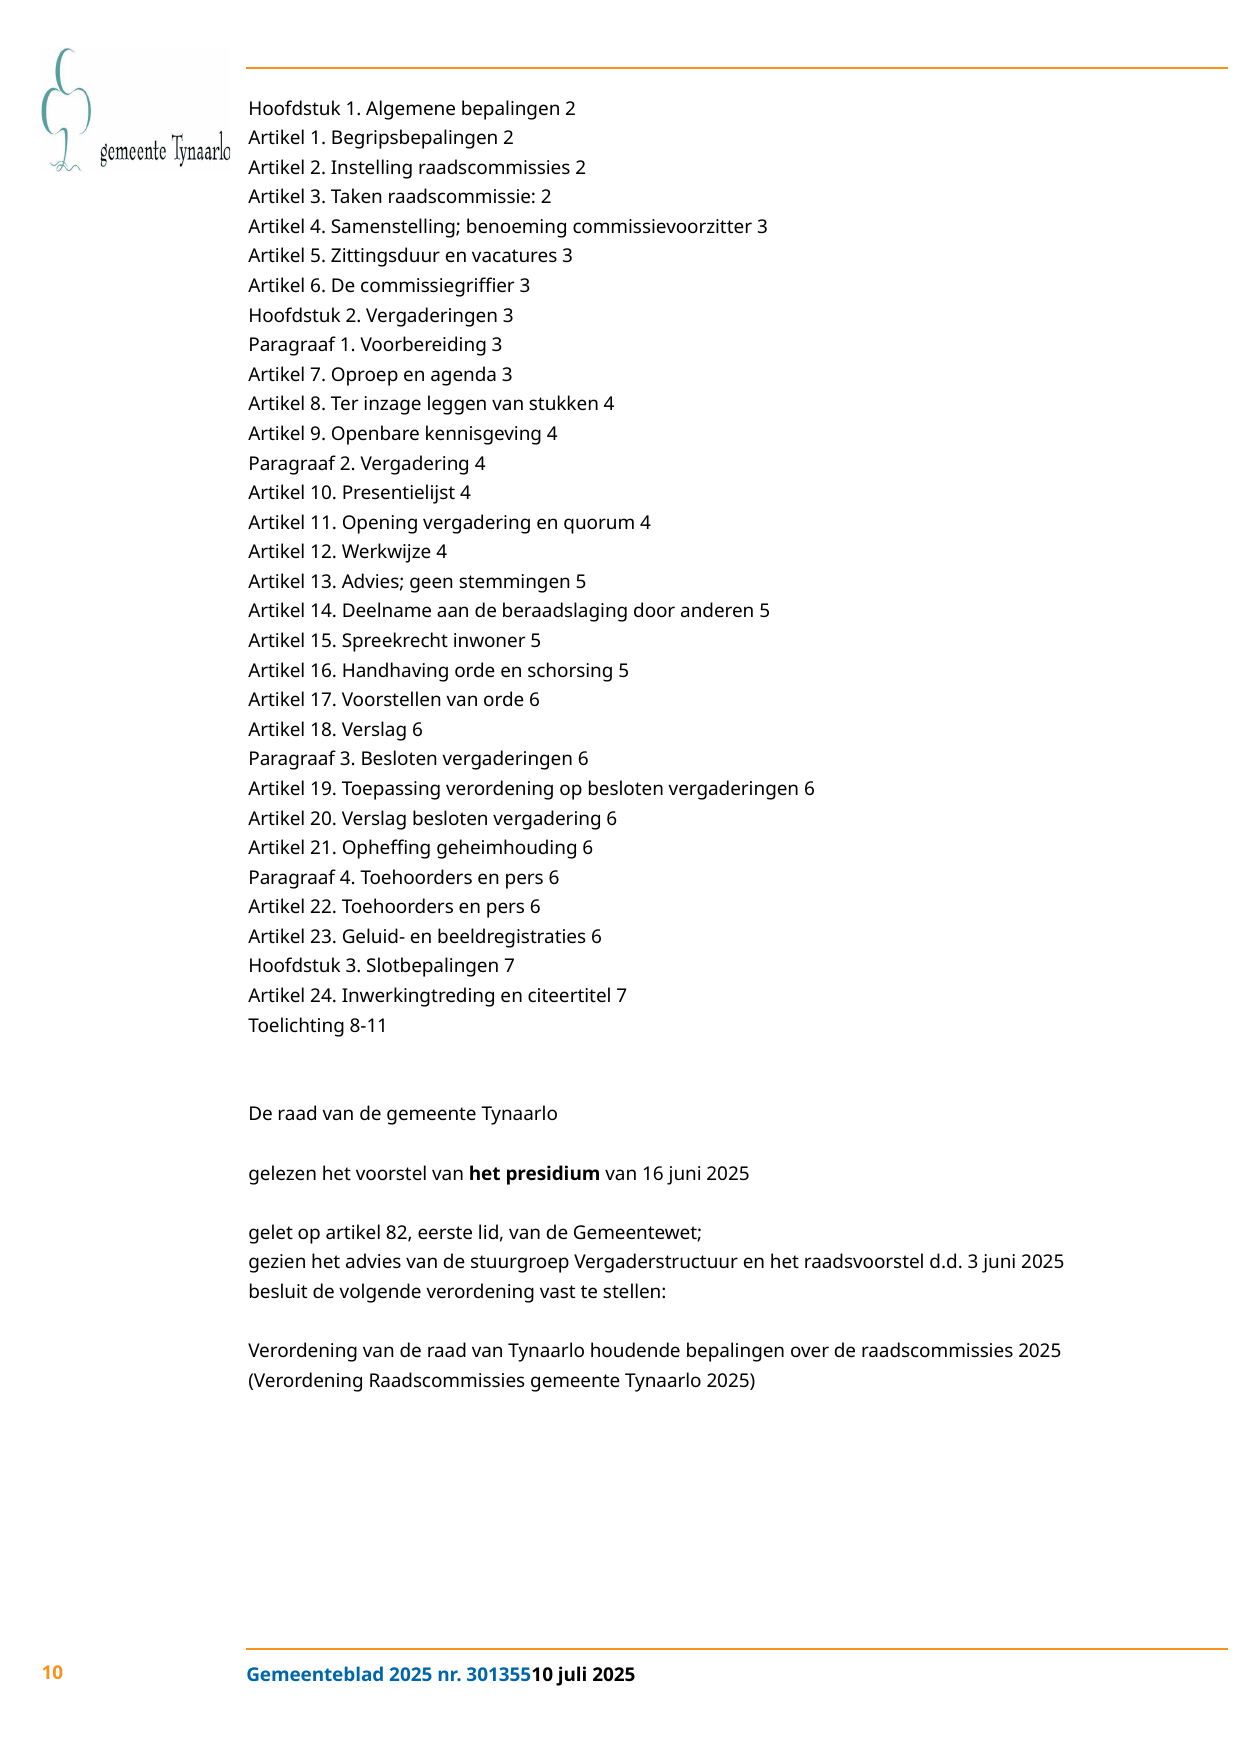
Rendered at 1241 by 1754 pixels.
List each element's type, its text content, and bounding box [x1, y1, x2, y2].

text Artikel 12. Werkwijze 4 [248, 538, 1152, 564]
text Paragraaf 3. Besloten vergaderingen 6 [248, 746, 1152, 771]
picture [41, 47, 231, 172]
text Artikel 17. Voorstellen van orde 6 [248, 686, 1152, 712]
text Artikel 3. Taken raadscommissie: 2 [248, 183, 1152, 209]
text Artikel 7. Oproep en agenda 3 [248, 361, 1152, 387]
text Hoofdstuk 1. Algemene bepalingen 2 [248, 95, 1152, 121]
text Paragraaf 2. Vergadering 4 [248, 450, 1152, 476]
text gelet op artikel 82, eerste lid, van de Gemeentewet; [248, 1219, 1152, 1245]
text Hoofdstuk 2. Vergaderingen 3 [248, 302, 1152, 328]
text De raad van de gemeente Tynaarlo [248, 1101, 1152, 1126]
text Artikel 14. Deelname aan de beraadslaging door anderen 5 [248, 598, 1152, 623]
text Verordening van de raad van Tynaarlo houdende bepalingen over de raadscommissies 2025 (Verordening Raadscommissies gemeente Tynaarlo 2025) [248, 1337, 1152, 1393]
text Artikel 6. De commissiegriffier 3 [248, 272, 1152, 298]
text Artikel 5. Zittingsduur en vacatures 3 [248, 243, 1152, 268]
text gezien het advies van de stuurgroep Vergaderstructuur en het raadsvoorstel d.d. 3 juni 2025 [248, 1248, 1152, 1274]
text Artikel 16. Handhaving orde en schorsing 5 [248, 657, 1152, 683]
text Artikel 19. Toepassing verordening op besloten vergaderingen 6 [248, 775, 1152, 801]
text Paragraaf 1. Voorbereiding 3 [248, 331, 1152, 357]
text Artikel 9. Openbare kennisgeving 4 [248, 420, 1152, 446]
text Artikel 21. Opheffing geheimhouding 6 [248, 834, 1152, 860]
text Artikel 8. Ter inzage leggen van stukken 4 [248, 391, 1152, 416]
text Artikel 22. Toehoorders en pers 6 [248, 893, 1152, 919]
text Artikel 4. Samenstelling; benoeming commissievoorzitter 3 [248, 213, 1152, 239]
text Artikel 10. Presentielijst 4 [248, 479, 1152, 505]
text Artikel 23. Geluid- en beeldregistraties 6 [248, 923, 1152, 949]
text Artikel 18. Verslag 6 [248, 716, 1152, 742]
text Artikel 15. Spreekrecht inwoner 5 [248, 627, 1152, 653]
text Artikel 24. Inwerkingtreding en citeertitel 7 [248, 982, 1152, 1008]
text Hoofdstuk 3. Slotbepalingen 7 [248, 953, 1152, 978]
text Artikel 11. Opening vergadering en quorum 4 [248, 509, 1152, 535]
text Artikel 1. Begripsbepalingen 2 [248, 124, 1152, 150]
text Artikel 2. Instelling raadscommissies 2 [248, 154, 1152, 180]
text Paragraaf 4. Toehoorders en pers 6 [248, 864, 1152, 890]
text Toelichting 8-11 [248, 1012, 1152, 1038]
text gelezen het voorstel van het presidium van 16 juni 2025 [248, 1160, 1152, 1186]
text Artikel 20. Verslag besloten vergadering 6 [248, 805, 1152, 831]
text Artikel 13. Advies; geen stemmingen 5 [248, 568, 1152, 594]
text besluit de volgende verordening vast te stellen: [248, 1278, 1152, 1304]
